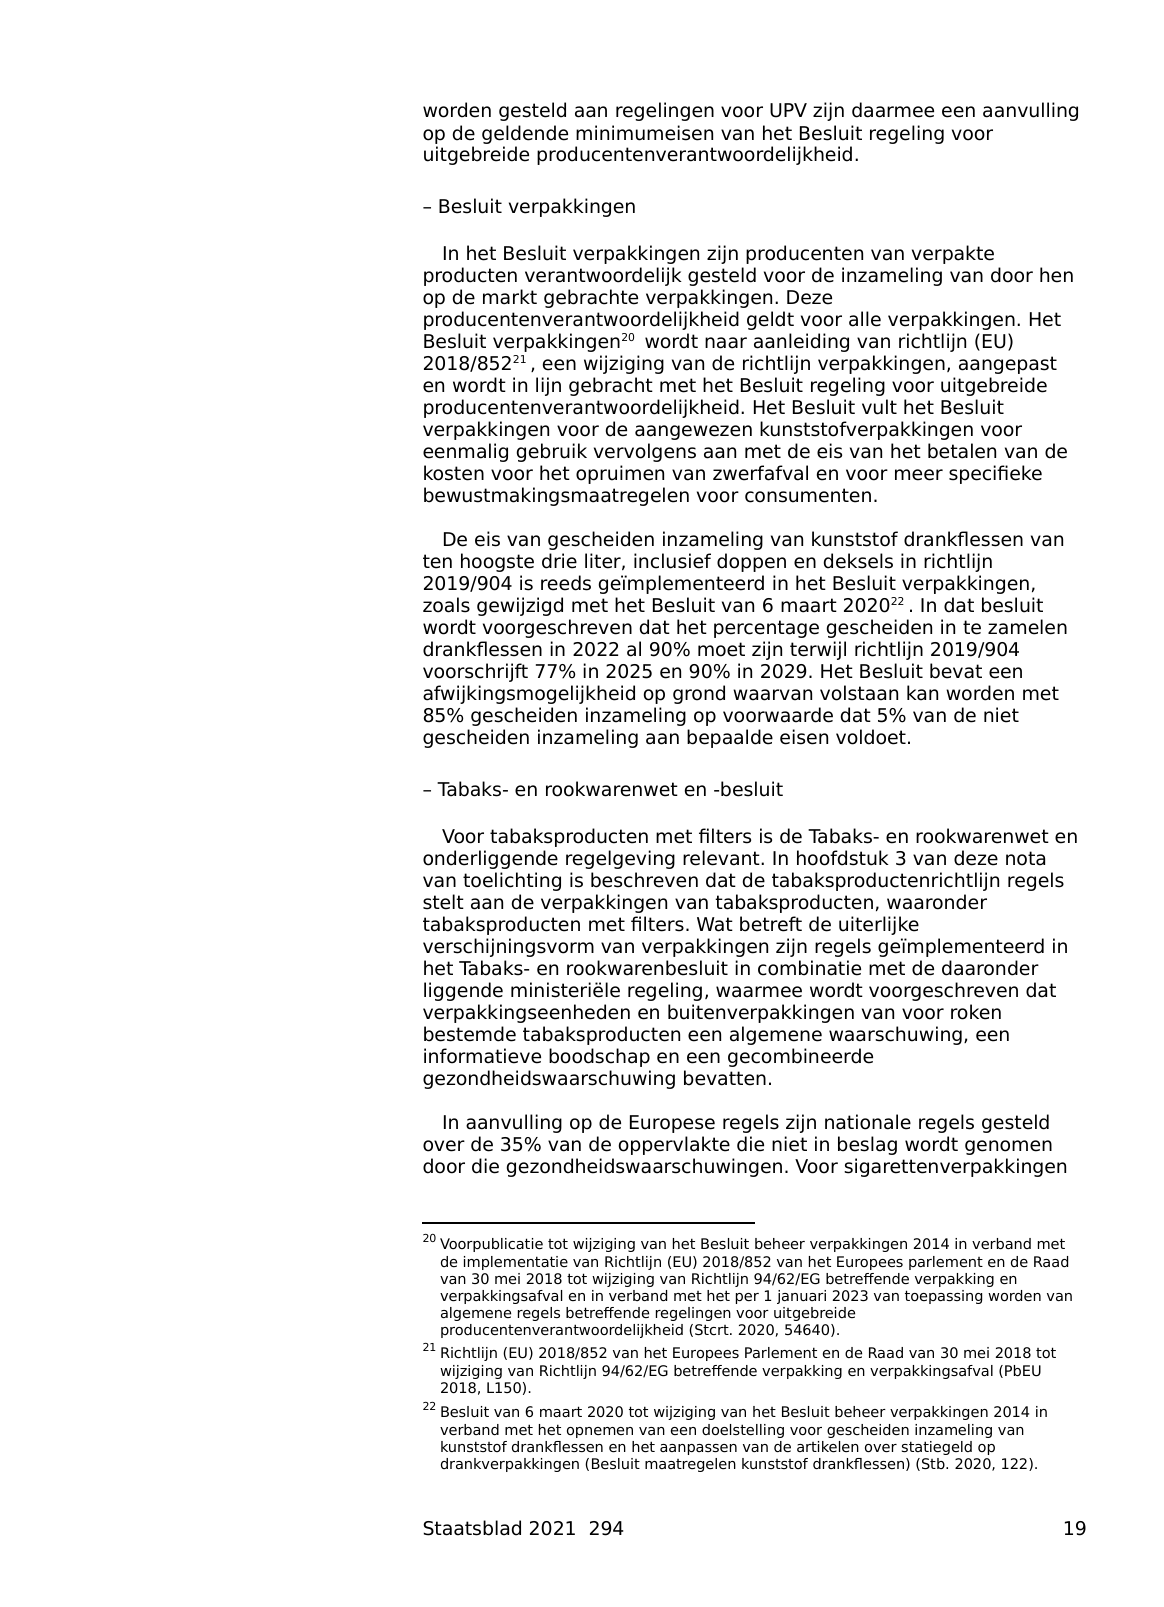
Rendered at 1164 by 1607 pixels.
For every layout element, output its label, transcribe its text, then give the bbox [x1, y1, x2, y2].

subtitle – Besluit verpakkingen [422, 196, 1087, 218]
text Besluit van 6 maart 2020 tot wijziging van het Besluit beheer verpakkingen 2014 in verband met het opnemen van een doelstelling voor gescheiden inzameling van kunststof drankflessen en het aanpassen van de artikelen over statiegeld op drankverpakkingen (Besluit maatregelen kunststof drankflessen) (Stb. 2020, 122). [422, 1400, 1087, 1473]
text worden gesteld aan regelingen voor UPV zijn daarmee een aanvulling op de geldende minimumeisen van het Besluit regeling voor uitgebreide producentenverantwoordelijkheid. [422, 100, 1087, 166]
subtitle – Tabaks- en rookwarenwet en -besluit [422, 779, 1087, 801]
text Voorpublicatie tot wijziging van het Besluit beheer verpakkingen 2014 in verband met de implementatie van Richtlijn (EU) 2018/852 van het Europees parlement en de Raad van 30 mei 2018 tot wijziging van Richtlijn 94/62/EG betreffende verpakking en verpakkingsafval en in verband met het per 1 januari 2023 van toepassing worden van algemene regels betreffende regelingen voor uitgebreide producentenverantwoordelijkheid (Stcrt. 2020, 54640). [422, 1232, 1087, 1338]
text Voor tabaksproducten met filters is de Tabaks- en rookwarenwet en onderliggende regelgeving relevant. In hoofdstuk 3 van deze nota van toelichting is beschreven dat de tabaksproductenrichtlijn regels stelt aan de verpakkingen van tabaksproducten, waaronder tabaksproducten met filters. Wat betreft de uiterlijke verschijningsvorm van verpakkingen zijn regels geïmplementeerd in het Tabaks- en rookwarenbesluit in combinatie met de daaronder liggende ministeriële regeling, waarmee wordt voorgeschreven dat verpakkingseenheden en buitenverpakkingen van voor roken bestemde tabaksproducten een algemene waarschuwing, een informatieve boodschap en een gecombineerde gezondheidswaarschuwing bevatten. [422, 826, 1087, 1090]
text In aanvulling op de Europese regels zijn nationale regels gesteld over de 35% van de oppervlakte die niet in beslag wordt genomen door die gezondheidswaarschuwingen. Voor sigarettenverpakkingen [422, 1112, 1087, 1178]
text De eis van gescheiden inzameling van kunststof drankflessen van ten hoogste drie liter, inclusief doppen en deksels in richtlijn 2019/904 is reeds geïmplementeerd in het Besluit verpakkingen, zoals gewijzigd met het Besluit van 6 maart 2020. In dat besluit wordt voorgeschreven dat het percentage gescheiden in te zamelen drankflessen in 2022 al 90% moet zijn terwijl richtlijn 2019/904 voorschrijft 77% in 2025 en 90% in 2029. Het Besluit bevat een afwijkingsmogelijkheid op grond waarvan volstaan kan worden met 85% gescheiden inzameling op voorwaarde dat 5% van de niet gescheiden inzameling aan bepaalde eisen voldoet. [422, 529, 1087, 749]
text Richtlijn (EU) 2018/852 van het Europees Parlement en de Raad van 30 mei 2018 tot wijziging van Richtlijn 94/62/EG betreffende verpakking en verpakkingsafval (PbEU 2018, L150). [422, 1341, 1087, 1397]
text In het Besluit verpakkingen zijn producenten van verpakte producten verantwoordelijk gesteld voor de inzameling van door hen op de markt gebrachte verpakkingen. Deze producentenverantwoordelijkheid geldt voor alle verpakkingen. Het Besluit verpakkingen wordt naar aanleiding van richtlijn (EU) 2018/852, een wijziging van de richtlijn verpakkingen, aangepast en wordt in lijn gebracht met het Besluit regeling voor uitgebreide producentenverantwoordelijkheid. Het Besluit vult het Besluit verpakkingen voor de aangewezen kunststofverpakkingen voor eenmalig gebruik vervolgens aan met de eis van het betalen van de kosten voor het opruimen van zwerfafval en voor meer specifieke bewustmakingsmaatregelen voor consumenten. [422, 243, 1087, 507]
